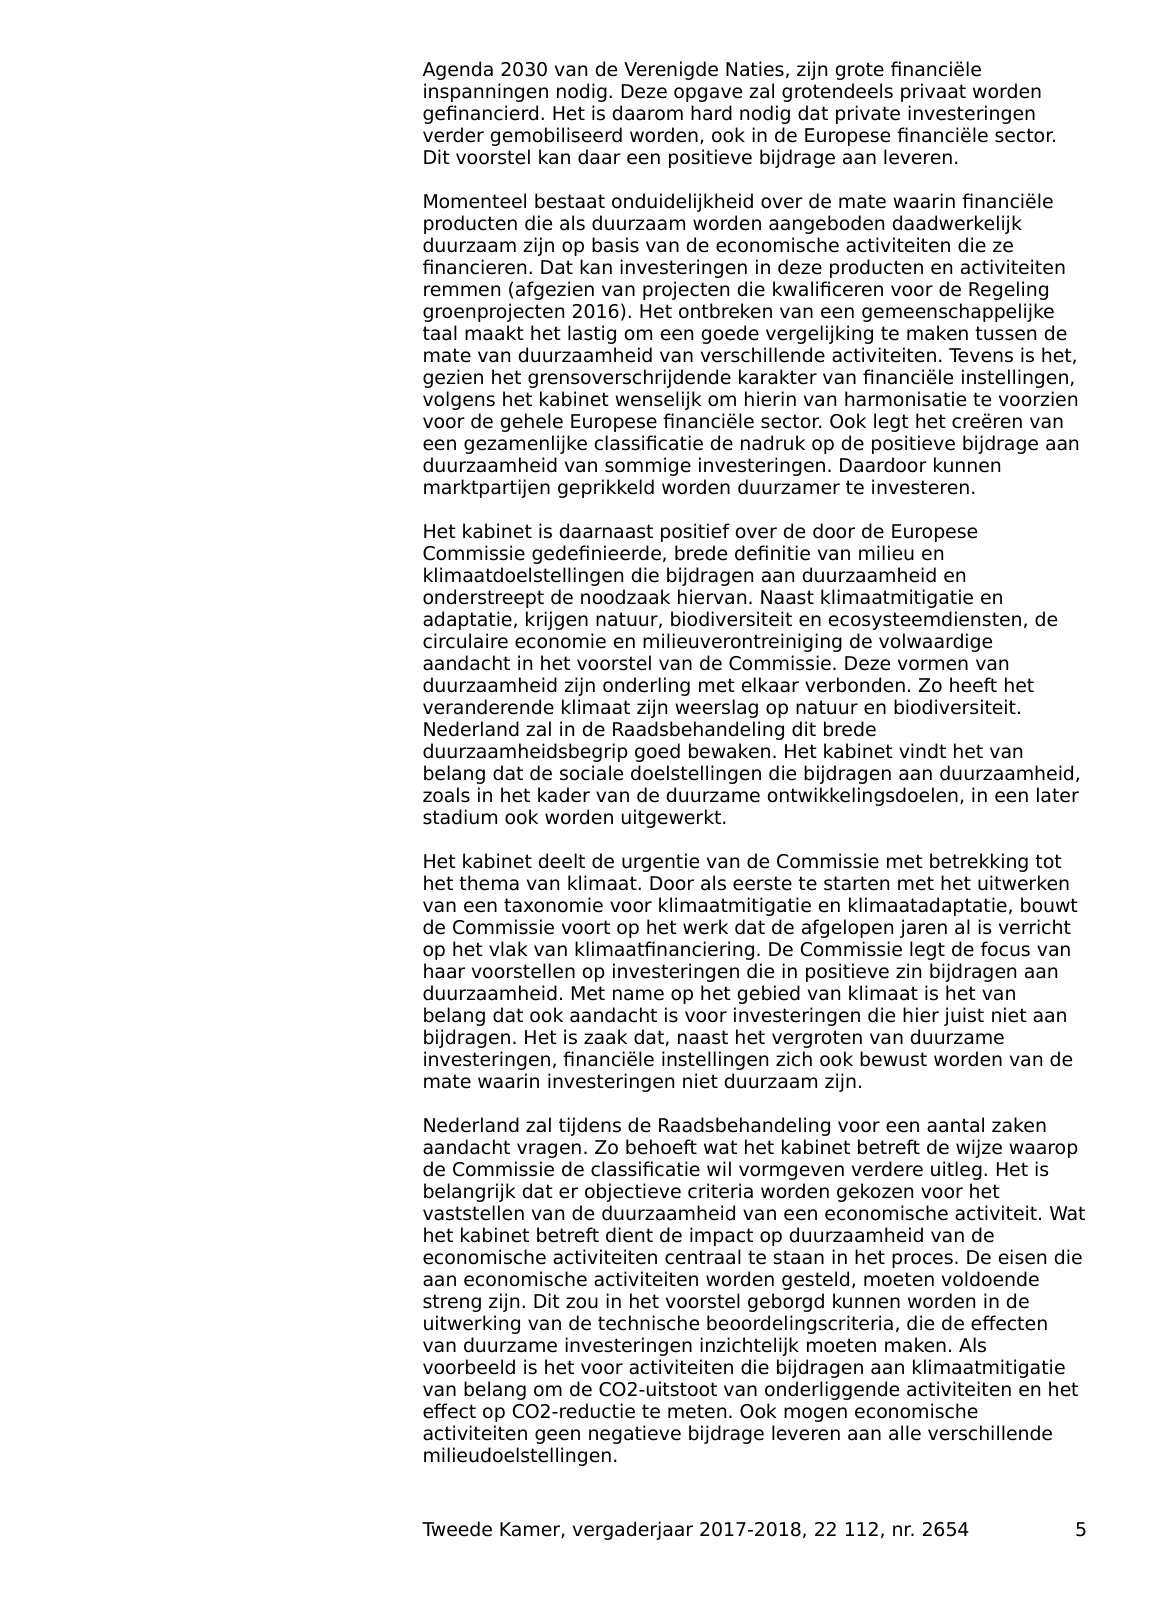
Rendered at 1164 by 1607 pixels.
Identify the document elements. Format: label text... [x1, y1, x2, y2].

text Momenteel bestaat onduidelijkheid over de mate waarin financiële producten die als duurzaam worden aangeboden daadwerkelijk duurzaam zijn op basis van de economische activiteiten die ze financieren. Dat kan investeringen in deze producten en activiteiten remmen (afgezien van projecten die kwalificeren voor de Regeling groenprojecten 2016). Het ontbreken van een gemeenschappelijke taal maakt het lastig om een goede vergelijking te maken tussen de mate van duurzaamheid van verschillende activiteiten. Tevens is het, gezien het grensoverschrijdende karakter van financiële instellingen, volgens het kabinet wenselijk om hierin van harmonisatie te voorzien voor de gehele Europese financiële sector. Ook legt het creëren van een gezamenlijke classificatie de nadruk op de positieve bijdrage aan duurzaamheid van sommige investeringen. Daardoor kunnen marktpartijen geprikkeld worden duurzamer te investeren. [422, 191, 1087, 499]
text Nederland zal tijdens de Raadsbehandeling voor een aantal zaken aandacht vragen. Zo behoeft wat het kabinet betreft de wijze waarop de Commissie de classificatie wil vormgeven verdere uitleg. Het is belangrijk dat er objectieve criteria worden gekozen voor het vaststellen van de duurzaamheid van een economische activiteit. Wat het kabinet betreft dient de impact op duurzaamheid van de economische activiteiten centraal te staan in het proces. De eisen die aan economische activiteiten worden gesteld, moeten voldoende streng zijn. Dit zou in het voorstel geborgd kunnen worden in de uitwerking van de technische beoordelingscriteria, die de effecten van duurzame investeringen inzichtelijk moeten maken. Als voorbeeld is het voor activiteiten die bijdragen aan klimaatmitigatie van belang om de CO2-uitstoot van onderliggende activiteiten en het effect op CO2-reductie te meten. Ook mogen economische activiteiten geen negatieve bijdrage leveren aan alle verschillende milieudoelstellingen. [422, 1115, 1087, 1467]
text Het kabinet is daarnaast positief over de door de Europese Commissie gedefinieerde, brede definitie van milieu en klimaatdoelstellingen die bijdragen aan duurzaamheid en onderstreept de noodzaak hiervan. Naast klimaatmitigatie en adaptatie, krijgen natuur, biodiversiteit en ecosysteemdiensten, de circulaire economie en milieuverontreiniging de volwaardige aandacht in het voorstel van de Commissie. Deze vormen van duurzaamheid zijn onderling met elkaar verbonden. Zo heeft het veranderende klimaat zijn weerslag op natuur en biodiversiteit. Nederland zal in de Raadsbehandeling dit brede duurzaamheidsbegrip goed bewaken. Het kabinet vindt het van belang dat de sociale doelstellingen die bijdragen aan duurzaamheid, zoals in het kader van de duurzame ontwikkelingsdoelen, in een later stadium ook worden uitgewerkt. [422, 521, 1087, 829]
text Het kabinet deelt de urgentie van de Commissie met betrekking tot het thema van klimaat. Door als eerste te starten met het uitwerken van een taxonomie voor klimaatmitigatie en klimaatadaptatie, bouwt de Commissie voort op het werk dat de afgelopen jaren al is verricht op het vlak van klimaatfinanciering. De Commissie legt de focus van haar voorstellen op investeringen die in positieve zin bijdragen aan duurzaamheid. Met name op het gebied van klimaat is het van belang dat ook aandacht is voor investeringen die hier juist niet aan bijdragen. Het is zaak dat, naast het vergroten van duurzame investeringen, financiële instellingen zich ook bewust worden van de mate waarin investeringen niet duurzaam zijn. [422, 851, 1087, 1093]
text Agenda 2030 van de Verenigde Naties, zijn grote financiële inspanningen nodig. Deze opgave zal grotendeels privaat worden gefinancierd. Het is daarom hard nodig dat private investeringen verder gemobiliseerd worden, ook in de Europese financiële sector. Dit voorstel kan daar een positieve bijdrage aan leveren. [422, 59, 1087, 169]
